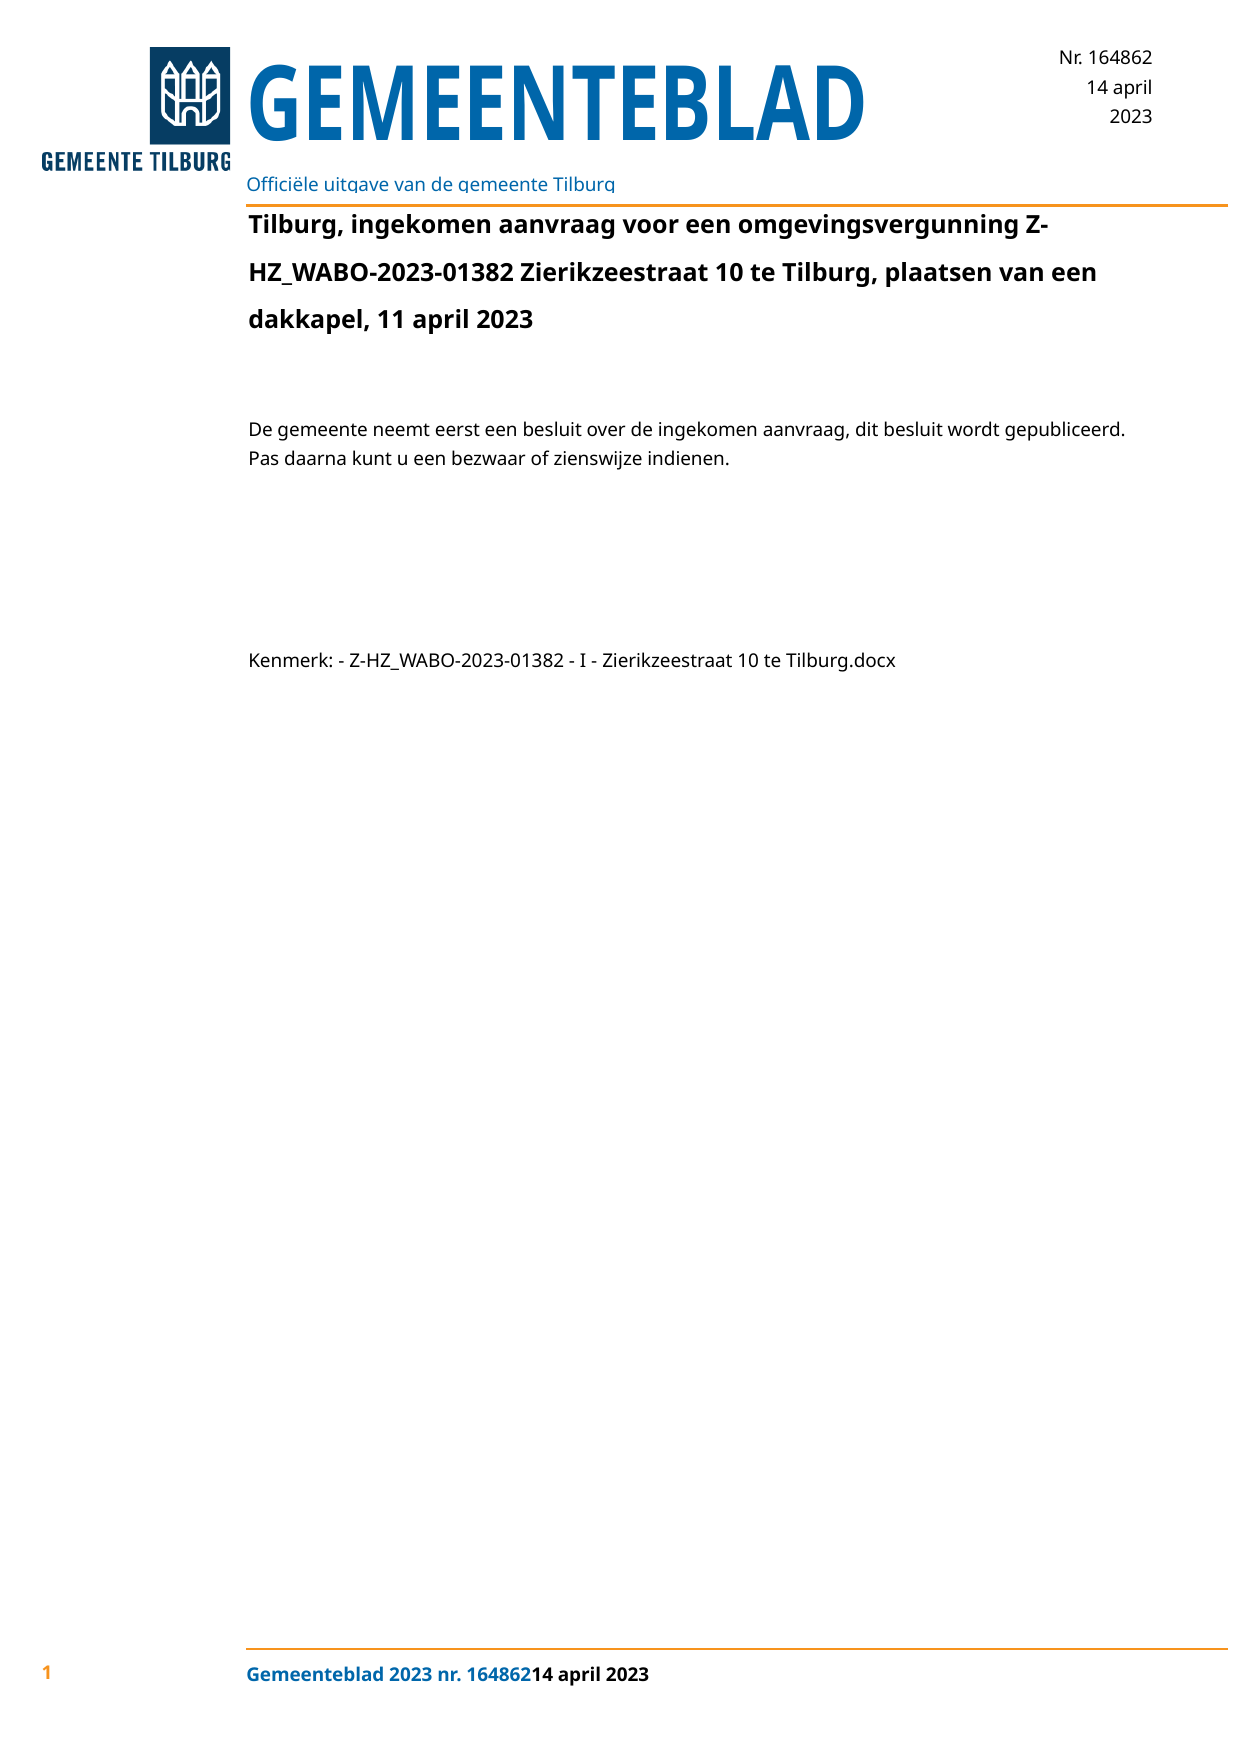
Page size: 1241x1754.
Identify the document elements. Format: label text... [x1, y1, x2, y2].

text Tilburg, ingekomen aanvraag voor een omgevingsvergunning Z-HZ_WABO-2023-01382 Zierikzeestraat 10 te Tilburg, plaatsen van een dakkapel, 11 april 2023 [248, 207, 1152, 336]
picture [41, 47, 231, 172]
text De gemeente neemt eerst een besluit over de ingekomen aanvraag, dit besluit wordt gepubliceerd. Pas daarna kunt u een bezwaar of zienswijze indienen. [248, 416, 1152, 471]
text Kenmerk: - Z-HZ_WABO-2023-01382 - I - Zierikzeestraat 10 te Tilburg.docx [248, 647, 1152, 673]
